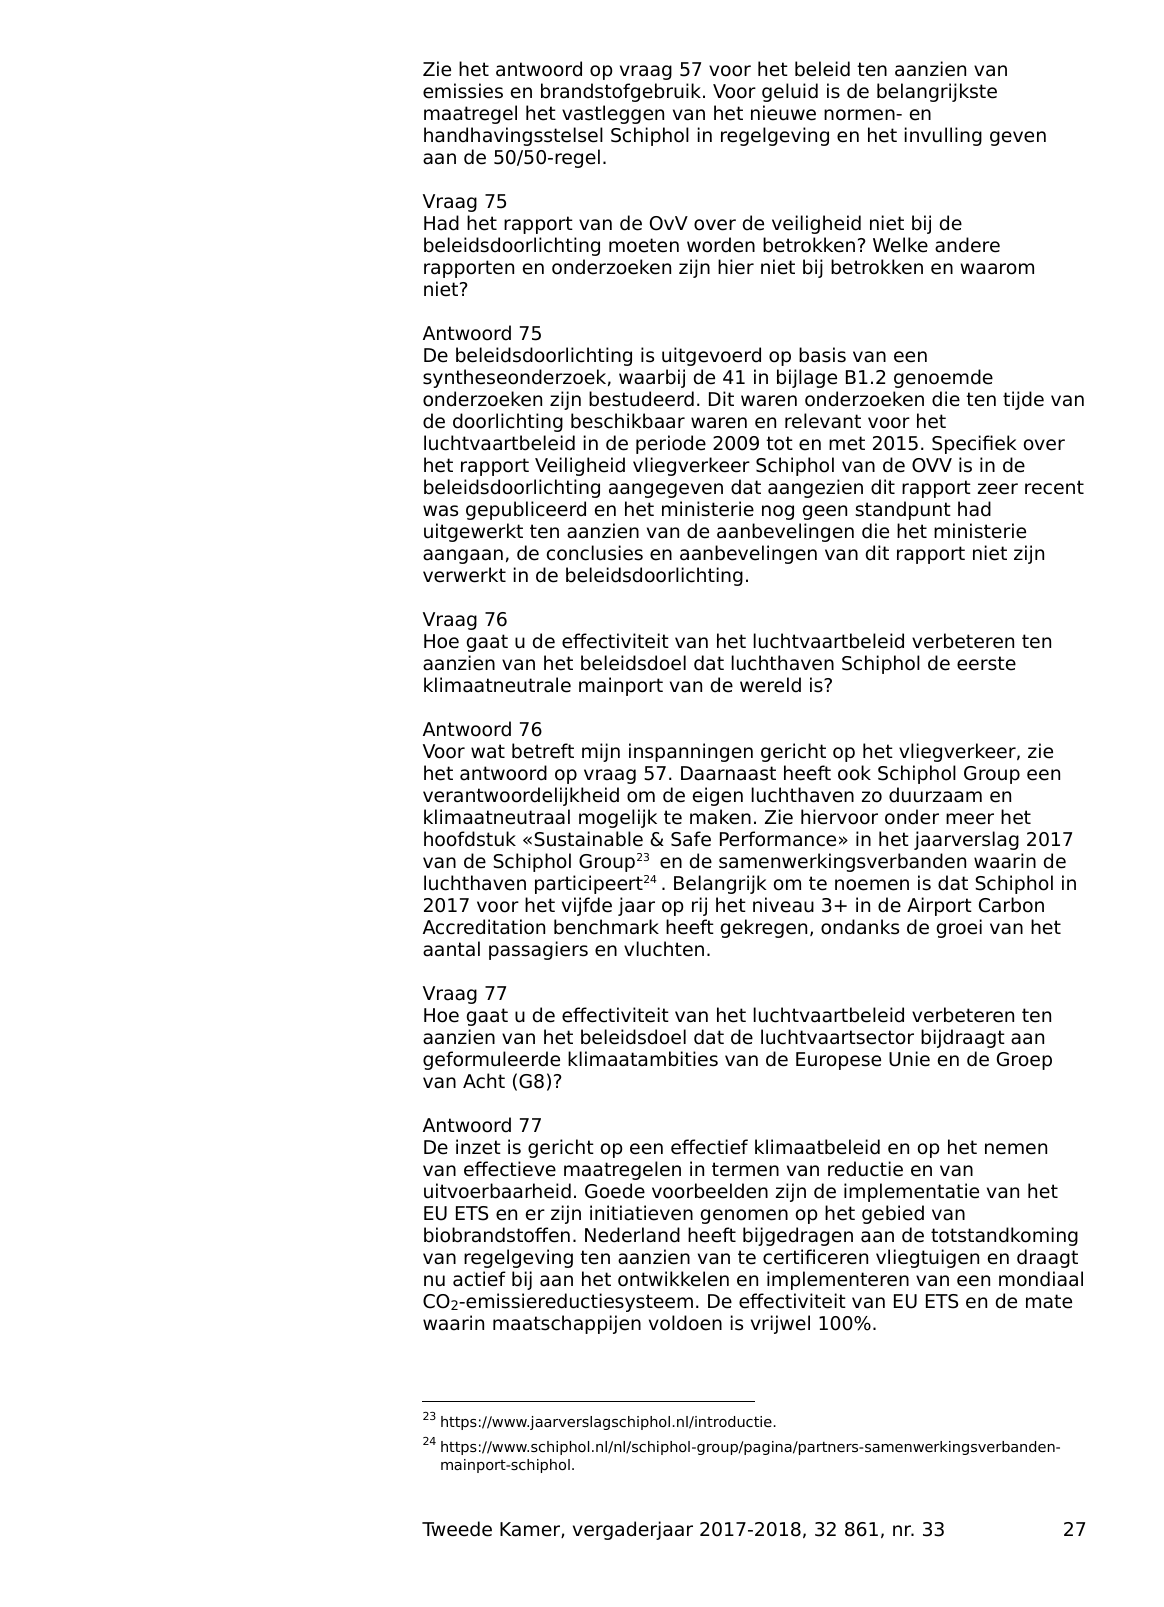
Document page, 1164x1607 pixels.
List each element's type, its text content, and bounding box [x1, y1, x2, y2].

text Vraag 75 [422, 191, 1087, 213]
text De inzet is gericht op een effectief klimaatbeleid en op het nemen van effectieve maatregelen in termen van reductie en van uitvoerbaarheid. Goede voorbeelden zijn de implementatie van het EU ETS en er zijn initiatieven genomen op het gebied van biobrandstoffen. Nederland heeft bijgedragen aan de totstandkoming van regelgeving ten aanzien van te certificeren vliegtuigen en draagt nu actief bij aan het ontwikkelen en implementeren van een mondiaal CO2-emissiereductiesysteem. De effectiviteit van EU ETS en de mate waarin maatschappijen voldoen is vrijwel 100%. [422, 1137, 1087, 1335]
text Vraag 76 [422, 609, 1087, 631]
text Antwoord 75 [422, 323, 1087, 345]
text Hoe gaat u de effectiviteit van het luchtvaartbeleid verbeteren ten aanzien van het beleidsdoel dat de luchtvaartsector bijdraagt aan geformuleerde klimaatambities van de Europese Unie en de Groep van Acht (G8)? [422, 1005, 1087, 1093]
text Had het rapport van de OvV over de veiligheid niet bij de beleidsdoorlichting moeten worden betrokken? Welke andere rapporten en onderzoeken zijn hier niet bij betrokken en waarom niet? [422, 213, 1087, 301]
text Zie het antwoord op vraag 57 voor het beleid ten aanzien van emissies en brandstofgebruik. Voor geluid is de belangrijkste maatregel het vastleggen van het nieuwe normen- en handhavingsstelsel Schiphol in regelgeving en het invulling geven aan de 50/50-regel. [422, 59, 1087, 169]
text https://www.jaarverslagschiphol.nl/introductie. [422, 1410, 1087, 1432]
text Hoe gaat u de effectiviteit van het luchtvaartbeleid verbeteren ten aanzien van het beleidsdoel dat luchthaven Schiphol de eerste klimaatneutrale mainport van de wereld is? [422, 631, 1087, 697]
text Antwoord 76 [422, 719, 1087, 741]
text De beleidsdoorlichting is uitgevoerd op basis van een syntheseonderzoek, waarbij de 41 in bijlage B1.2 genoemde onderzoeken zijn bestudeerd. Dit waren onderzoeken die ten tijde van de doorlichting beschikbaar waren en relevant voor het luchtvaartbeleid in de periode 2009 tot en met 2015. Specifiek over het rapport Veiligheid vliegverkeer Schiphol van de OVV is in de beleidsdoorlichting aangegeven dat aangezien dit rapport zeer recent was gepubliceerd en het ministerie nog geen standpunt had uitgewerkt ten aanzien van de aanbevelingen die het ministerie aangaan, de conclusies en aanbevelingen van dit rapport niet zijn verwerkt in de beleidsdoorlichting. [422, 345, 1087, 587]
text Vraag 77 [422, 983, 1087, 1005]
text Antwoord 77 [422, 1115, 1087, 1137]
text https://www.schiphol.nl/nl/schiphol-group/pagina/partners-samenwerkingsverbanden-mainport-schiphol. [422, 1435, 1087, 1474]
text Voor wat betreft mijn inspanningen gericht op het vliegverkeer, zie het antwoord op vraag 57. Daarnaast heeft ook Schiphol Group een verantwoordelijkheid om de eigen luchthaven zo duurzaam en klimaatneutraal mogelijk te maken. Zie hiervoor onder meer het hoofdstuk «Sustainable & Safe Performance» in het jaarverslag 2017 van de Schiphol Group en de samenwerkingsverbanden waarin de luchthaven participeert. Belangrijk om te noemen is dat Schiphol in 2017 voor het vijfde jaar op rij het niveau 3+ in de Airport Carbon Accreditation benchmark heeft gekregen, ondanks de groei van het aantal passagiers en vluchten. [422, 741, 1087, 961]
